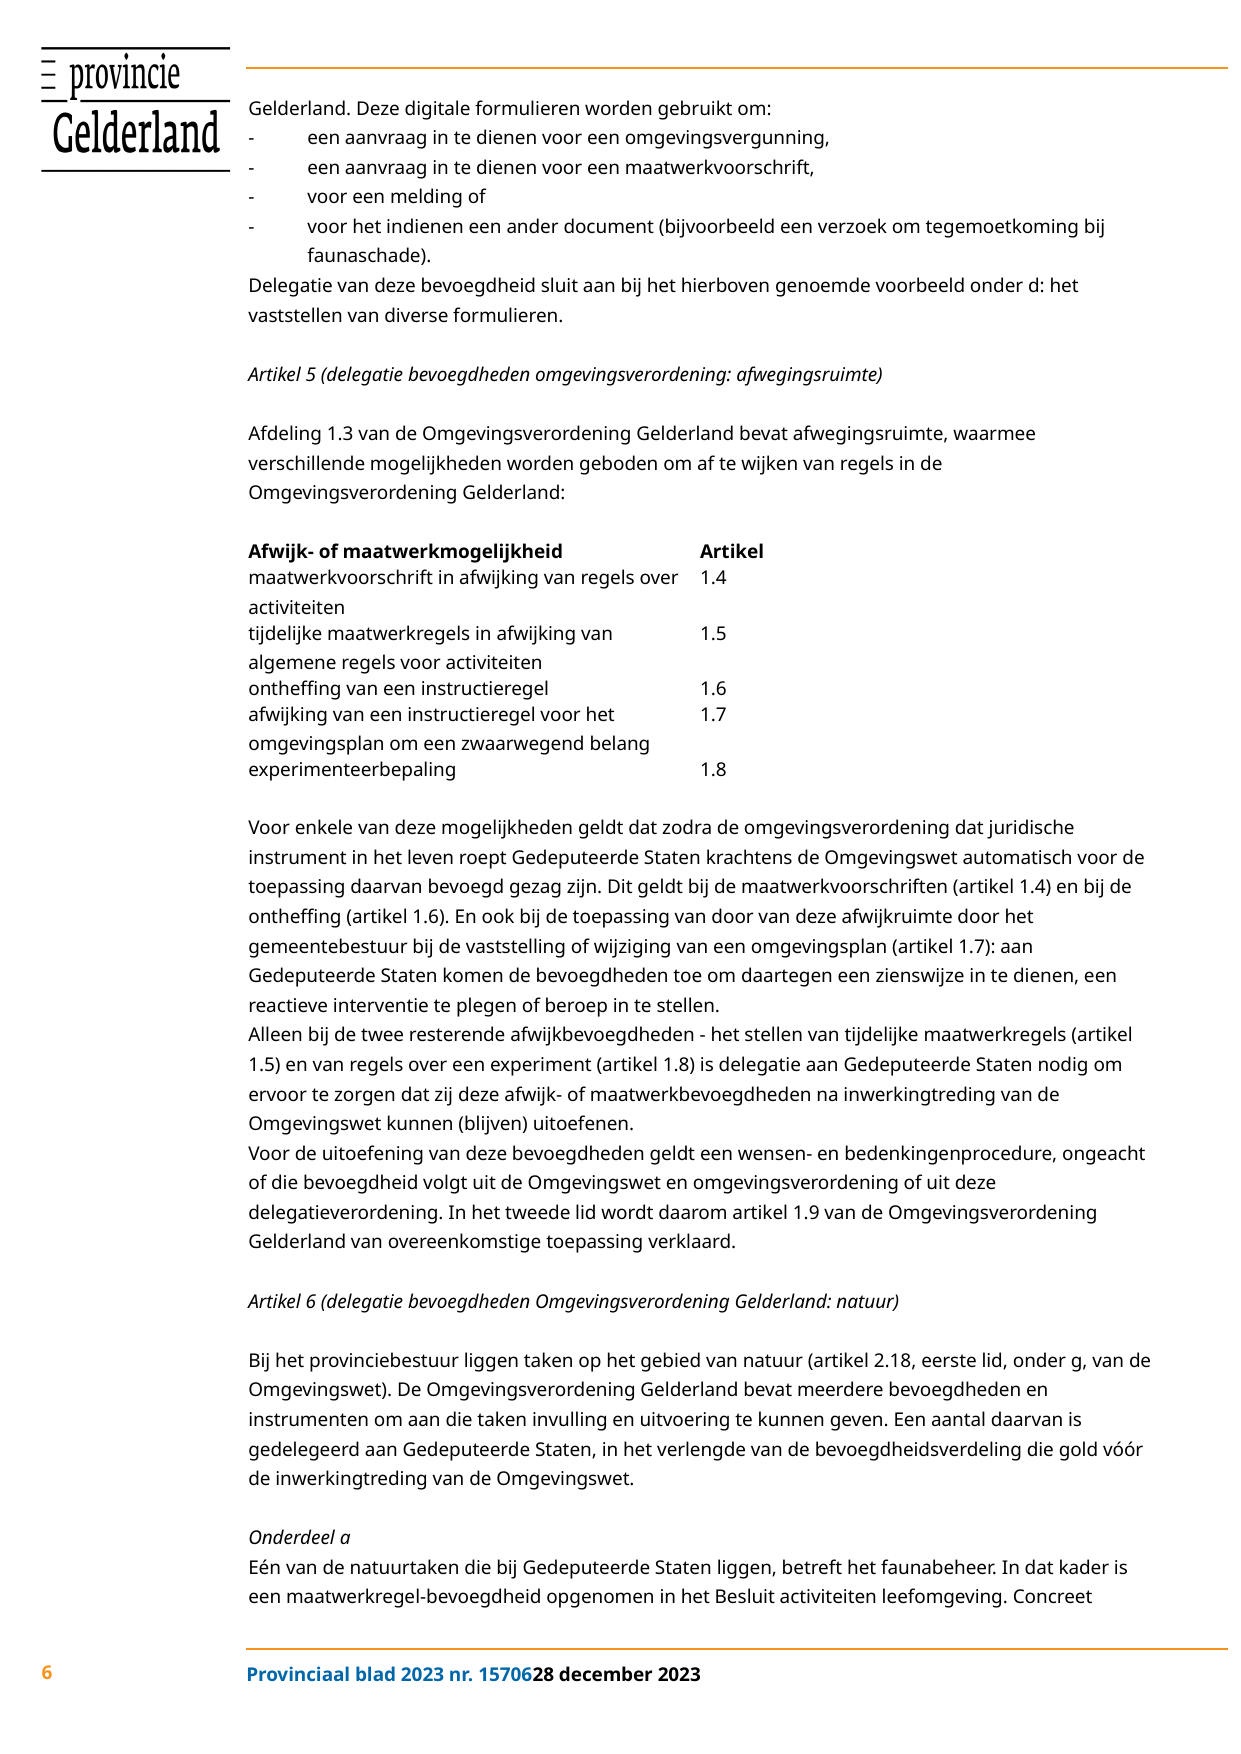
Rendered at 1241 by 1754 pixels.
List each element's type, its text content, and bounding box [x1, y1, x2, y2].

table_header Artikel [700, 539, 1152, 564]
table_cell 1.4 [700, 564, 1152, 620]
text Artikel 5 (delegatie bevoegdheden omgevingsverordening: afwegingsruimte) [248, 361, 1152, 387]
text Delegatie van deze bevoegdheid sluit aan bij het hierboven genoemde voorbeeld onder d: het vaststellen van diverse formulieren. [248, 272, 1152, 328]
table_header Afwijk- of maatwerkmogelijkheid [248, 539, 700, 564]
text Voor enkele van deze mogelijkheden geldt dat zodra de omgevingsverordening dat juridische instrument in het leven roept Gedeputeerde Staten krachtens de Omgevingswet automatisch voor de toepassing daarvan bevoegd gezag zijn. Dit geldt bij de maatwerkvoorschriften (artikel 1.4) en bij de ontheffing (artikel 1.6). En ook bij de toepassing van door van deze afwijkruimte door het gemeentebestuur bij de vaststelling of wijziging van een omgevingsplan (artikel 1.7): aan Gedeputeerde Staten komen de bevoegdheden toe om daartegen een zienswijze in te dienen, een reactieve interventie te plegen of beroep in te stellen. [248, 814, 1152, 1018]
text Onderdeel a [248, 1524, 1152, 1550]
table_cell 1.6 [700, 675, 1152, 701]
table_cell experimenteerbepaling [248, 756, 700, 782]
text Artikel 6 (delegatie bevoegdheden Omgevingsverordening Gelderland: natuur) [248, 1288, 1152, 1314]
text Afdeling 1.3 van de Omgevingsverordening Gelderland bevat afwegingsruimte, waarmee verschillende mogelijkheden worden geboden om af te wijken van regels in de Omgevingsverordening Gelderland: [248, 420, 1152, 505]
table_cell 1.5 [700, 620, 1152, 675]
text Eén van de natuurtaken die bij Gedeputeerde Staten liggen, betreft het faunabeheer. In dat kader is een maatwerkregel-bevoegdheid opgenomen in het Besluit activiteiten leefomgeving. Concreet [248, 1554, 1152, 1609]
table_cell tijdelijke maatwerkregels in afwijking van algemene regels voor activiteiten [248, 620, 700, 675]
table_cell maatwerkvoorschrift in afwijking van regels over activiteiten [248, 564, 700, 620]
text Bij het provinciebestuur liggen taken op het gebied van natuur (artikel 2.18, eerste lid, onder g, van de Omgevingswet). De Omgevingsverordening Gelderland bevat meerdere bevoegdheden en instrumenten om aan die taken invulling en uitvoering te kunnen geven. Een aantal daarvan is gedelegeerd aan Gedeputeerde Staten, in het verlengde van de bevoegdheidsverdeling die gold vóór de inwerkingtreding van de Omgevingswet. [248, 1347, 1152, 1491]
list een aanvraag in te dienen voor een omgevingsvergunning, [248, 124, 1152, 150]
text Gelderland. Deze digitale formulieren worden gebruikt om: [248, 95, 1152, 121]
table_cell 1.8 [700, 756, 1152, 782]
list voor een melding of [248, 183, 1152, 209]
text Voor de uitoefening van deze bevoegdheden geldt een wensen- en bedenkingenprocedure, ongeacht of die bevoegdheid volgt uit de Omgevingswet en omgevingsverordening of uit deze delegatieverordening. In het tweede lid wordt daarom artikel 1.9 van de Omgevingsverordening Gelderland van overeenkomstige toepassing verklaard. [248, 1140, 1152, 1254]
picture [41, 47, 231, 172]
list voor het indienen een ander document (bijvoorbeeld een verzoek om tegemoetkoming bij faunaschade). [248, 213, 1152, 268]
table_cell 1.7 [700, 701, 1152, 756]
text Alleen bij de twee resterende afwijkbevoegdheden - het stellen van tijdelijke maatwerkregels (artikel 1.5) en van regels over een experiment (artikel 1.8) is delegatie aan Gedeputeerde Staten nodig om ervoor te zorgen dat zij deze afwijk- of maatwerkbevoegdheden na inwerkingtreding van de Omgevingswet kunnen (blijven) uitoefenen. [248, 1022, 1152, 1136]
table_cell ontheffing van een instructieregel [248, 675, 700, 701]
list een aanvraag in te dienen voor een maatwerkvoorschrift, [248, 154, 1152, 180]
table_cell afwijking van een instructieregel voor het omgevingsplan om een zwaarwegend belang [248, 701, 700, 756]
